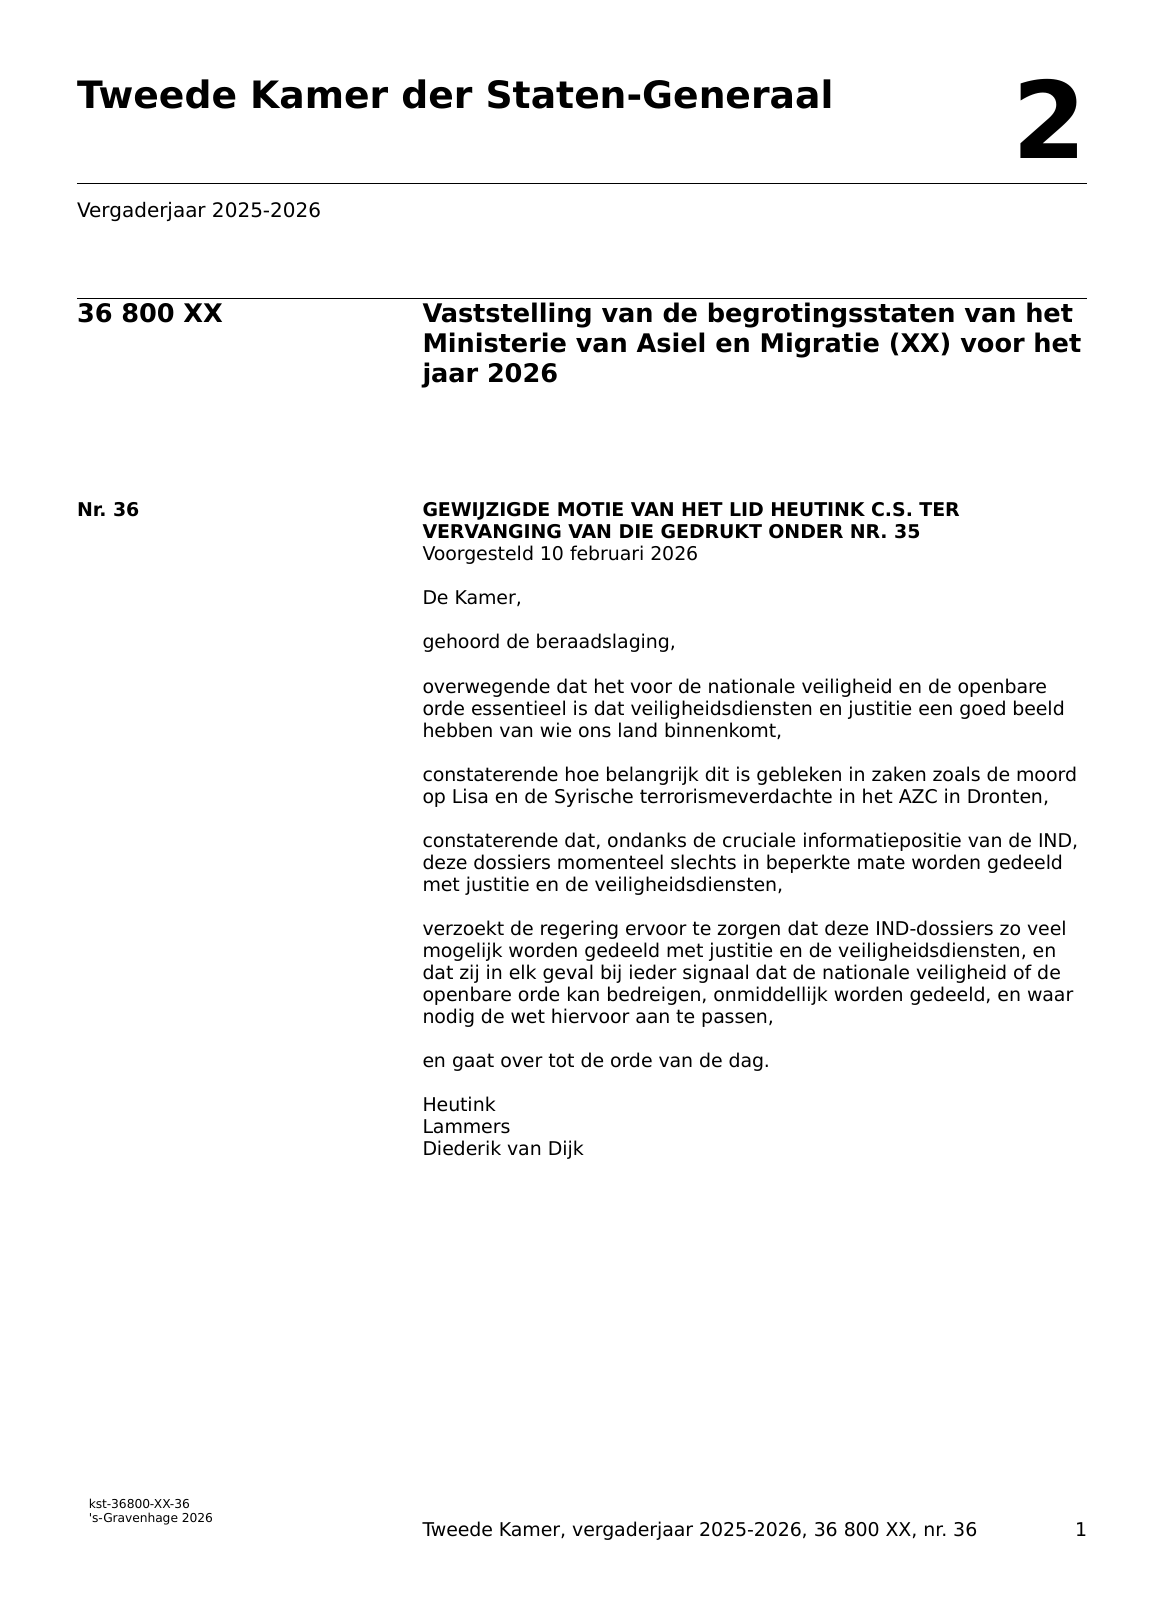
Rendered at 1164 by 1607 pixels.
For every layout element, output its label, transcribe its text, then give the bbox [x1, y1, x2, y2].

table_header Tweede Kamer der Staten-Generaal [77, 59, 886, 183]
text 's-Gravenhage 2026 [88, 1511, 323, 1525]
text De Kamer, [422, 587, 1087, 609]
table_header 2 [886, 59, 1087, 183]
table_cell Vergaderjaar 2025-2026 [77, 184, 1087, 298]
text Voorgesteld 10 februari 2026 [422, 543, 1087, 565]
text verzoekt de regering ervoor te zorgen dat deze IND-dossiers zo veel mogelijk worden gedeeld met justitie en de veiligheidsdiensten, en dat zij in elk geval bij ieder signaal dat de nationale veiligheid of de openbare orde kan bedreigen, onmiddellijk worden gedeeld, en waar nodig de wet hiervoor aan te passen, [422, 918, 1087, 1028]
text overwegende dat het voor de nationale veiligheid en de openbare orde essentieel is dat veiligheidsdiensten en justitie een goed beeld hebben van wie ons land binnenkomt, [422, 676, 1087, 741]
subtitle Nr. 36 GEWIJZIGDE MOTIE VAN HET LID HEUTINK C.S. TER VERVANGING VAN DIE GEDRUKT ONDER NR. 35 [77, 499, 1087, 543]
text Lammers [422, 1116, 1087, 1138]
text Heutink [422, 1094, 1087, 1116]
text en gaat over tot de orde van de dag. [422, 1050, 1087, 1072]
text constaterende dat, ondanks de cruciale informatiepositie van de IND, deze dossiers momenteel slechts in beperkte mate worden gedeeld met justitie en de veiligheidsdiensten, [422, 830, 1087, 896]
text kst-36800-XX-36 [88, 1497, 323, 1511]
subtitle 36 800 XX Vaststelling van de begrotingsstaten van het Ministerie van Asiel en Migratie (XX) voor het jaar 2026 [77, 299, 1087, 388]
text Diederik van Dijk [422, 1138, 1087, 1160]
text constaterende hoe belangrijk dit is gebleken in zaken zoals de moord op Lisa en de Syrische terrorismeverdachte in het AZC in Dronten, [422, 764, 1087, 808]
text gehoord de beraadslaging, [422, 631, 1087, 653]
